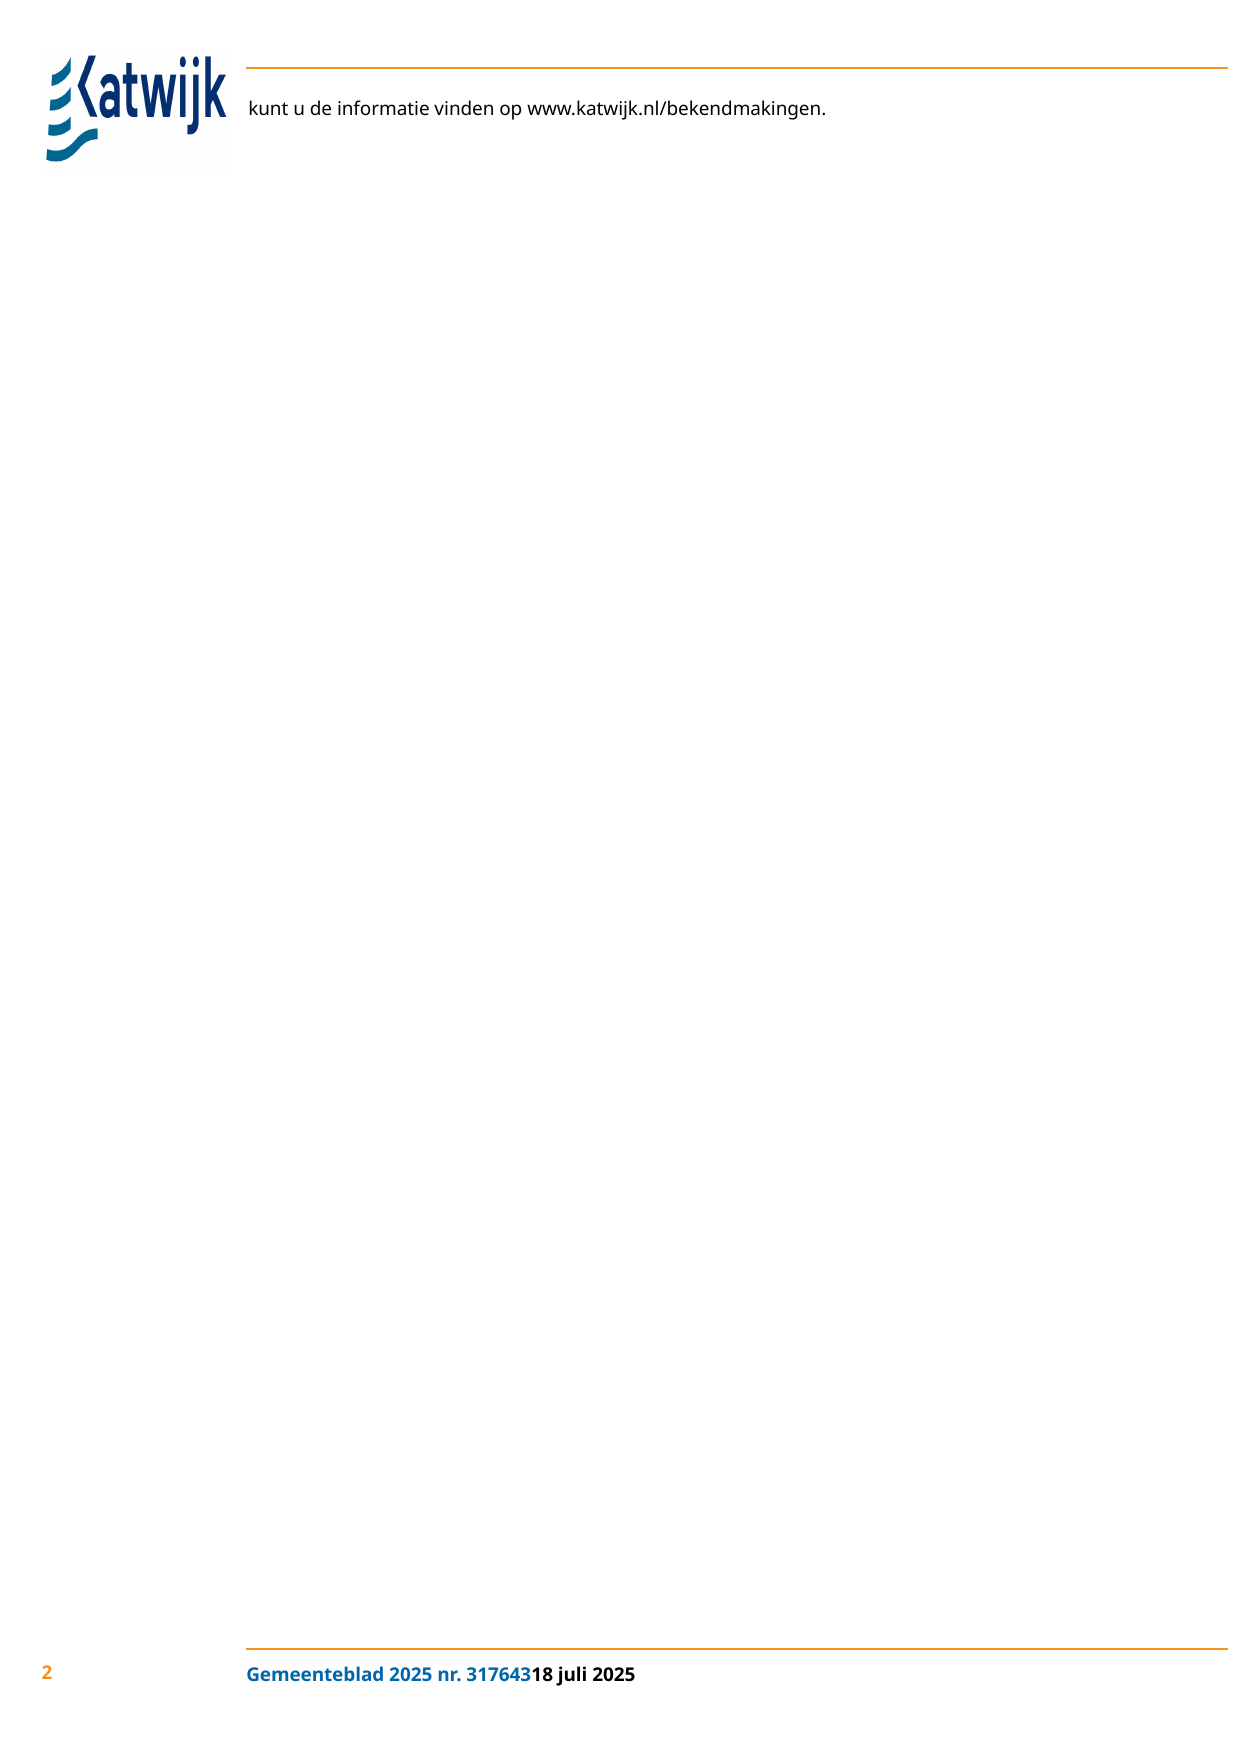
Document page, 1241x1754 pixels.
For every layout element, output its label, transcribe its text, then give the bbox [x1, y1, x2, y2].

text kunt u de informatie vinden op www.katwijk.nl/bekendmakingen. [248, 95, 1152, 121]
picture [41, 47, 231, 172]
